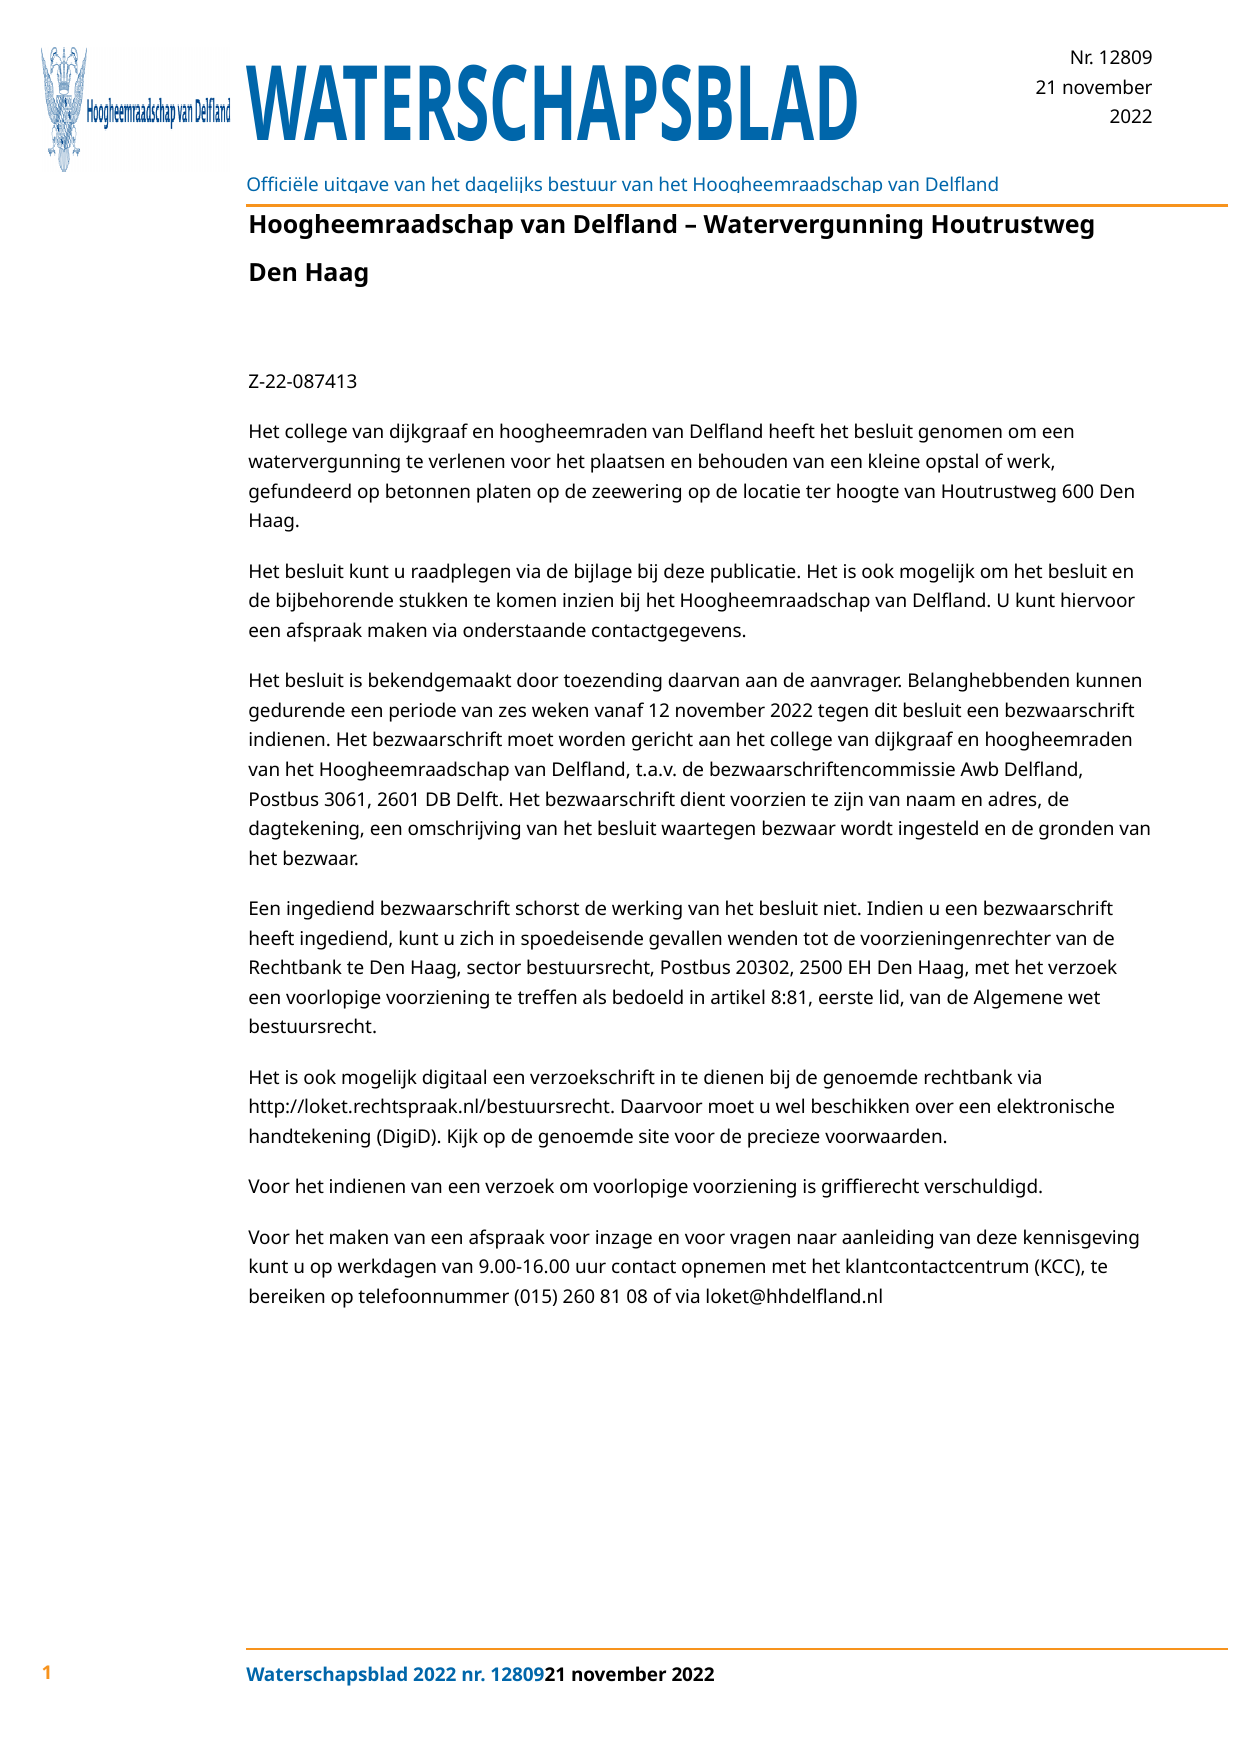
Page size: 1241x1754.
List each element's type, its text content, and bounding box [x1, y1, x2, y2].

text Een ingediend bezwaarschrift schorst de werking van het besluit niet. Indien u een bezwaarschrift heeft ingediend, kunt u zich in spoedeisende gevallen wenden tot de voorzieningenrechter van de Rechtbank te Den Haag, sector bestuursrecht, Postbus 20302, 2500 EH Den Haag, met het verzoek een voorlopige voorziening te treffen als bedoeld in artikel 8:81, eerste lid, van de Algemene wet bestuursrecht. [248, 895, 1152, 1039]
text Het besluit kunt u raadplegen via de bijlage bij deze publicatie. Het is ook mogelijk om het besluit en de bijbehorende stukken te komen inzien bij het Hoogheemraadschap van Delfland. U kunt hiervoor een afspraak maken via onderstaande contactgegevens. [248, 558, 1152, 643]
text Het besluit is bekendgemaakt door toezending daarvan aan de aanvrager. Belanghebbenden kunnen gedurende een periode van zes weken vanaf 12 november 2022 tegen dit besluit een bezwaarschrift indienen. Het bezwaarschrift moet worden gericht aan het college van dijkgraaf en hoogheemraden van het Hoogheemraadschap van Delfland, t.a.v. de bezwaarschriftencommissie Awb Delfland, Postbus 3061, 2601 DB Delft. Het bezwaarschrift dient voorzien te zijn van naam en adres, de dagtekening, een omschrijving van het besluit waartegen bezwaar wordt ingesteld en de gronden van het bezwaar. [248, 667, 1152, 871]
text Het is ook mogelijk digitaal een verzoekschrift in te dienen bij de genoemde rechtbank via http://loket.rechtspraak.nl/bestuursrecht. Daarvoor moet u wel beschikken over een elektronische handtekening (DigiD). Kijk op de genoemde site voor de precieze voorwaarden. [248, 1064, 1152, 1149]
text Z-22-087413 [248, 368, 1152, 394]
text Het college van dijkgraaf en hoogheemraden van Delfland heeft het besluit genomen om een watervergunning te verlenen voor het plaatsen en behouden van een kleine opstal of werk, gefundeerd op betonnen platen op de zeewering op de locatie ter hoogte van Houtrustweg 600 Den Haag. [248, 419, 1152, 533]
text Hoogheemraadschap van Delfland – Watervergunning Houtrustweg Den Haag [248, 207, 1152, 288]
text Voor het indienen van een verzoek om voorlopige voorziening is griffierecht verschuldigd. [248, 1174, 1152, 1199]
text Voor het maken van een afspraak voor inzage en voor vragen naar aanleiding van deze kennisgeving kunt u op werkdagen van 9.00-16.00 uur contact opnemen met het klantcontactcentrum (KCC), te bereiken op telefoonnummer (015) 260 81 08 of via loket@hhdelfland.nl [248, 1224, 1152, 1309]
picture [41, 47, 231, 172]
